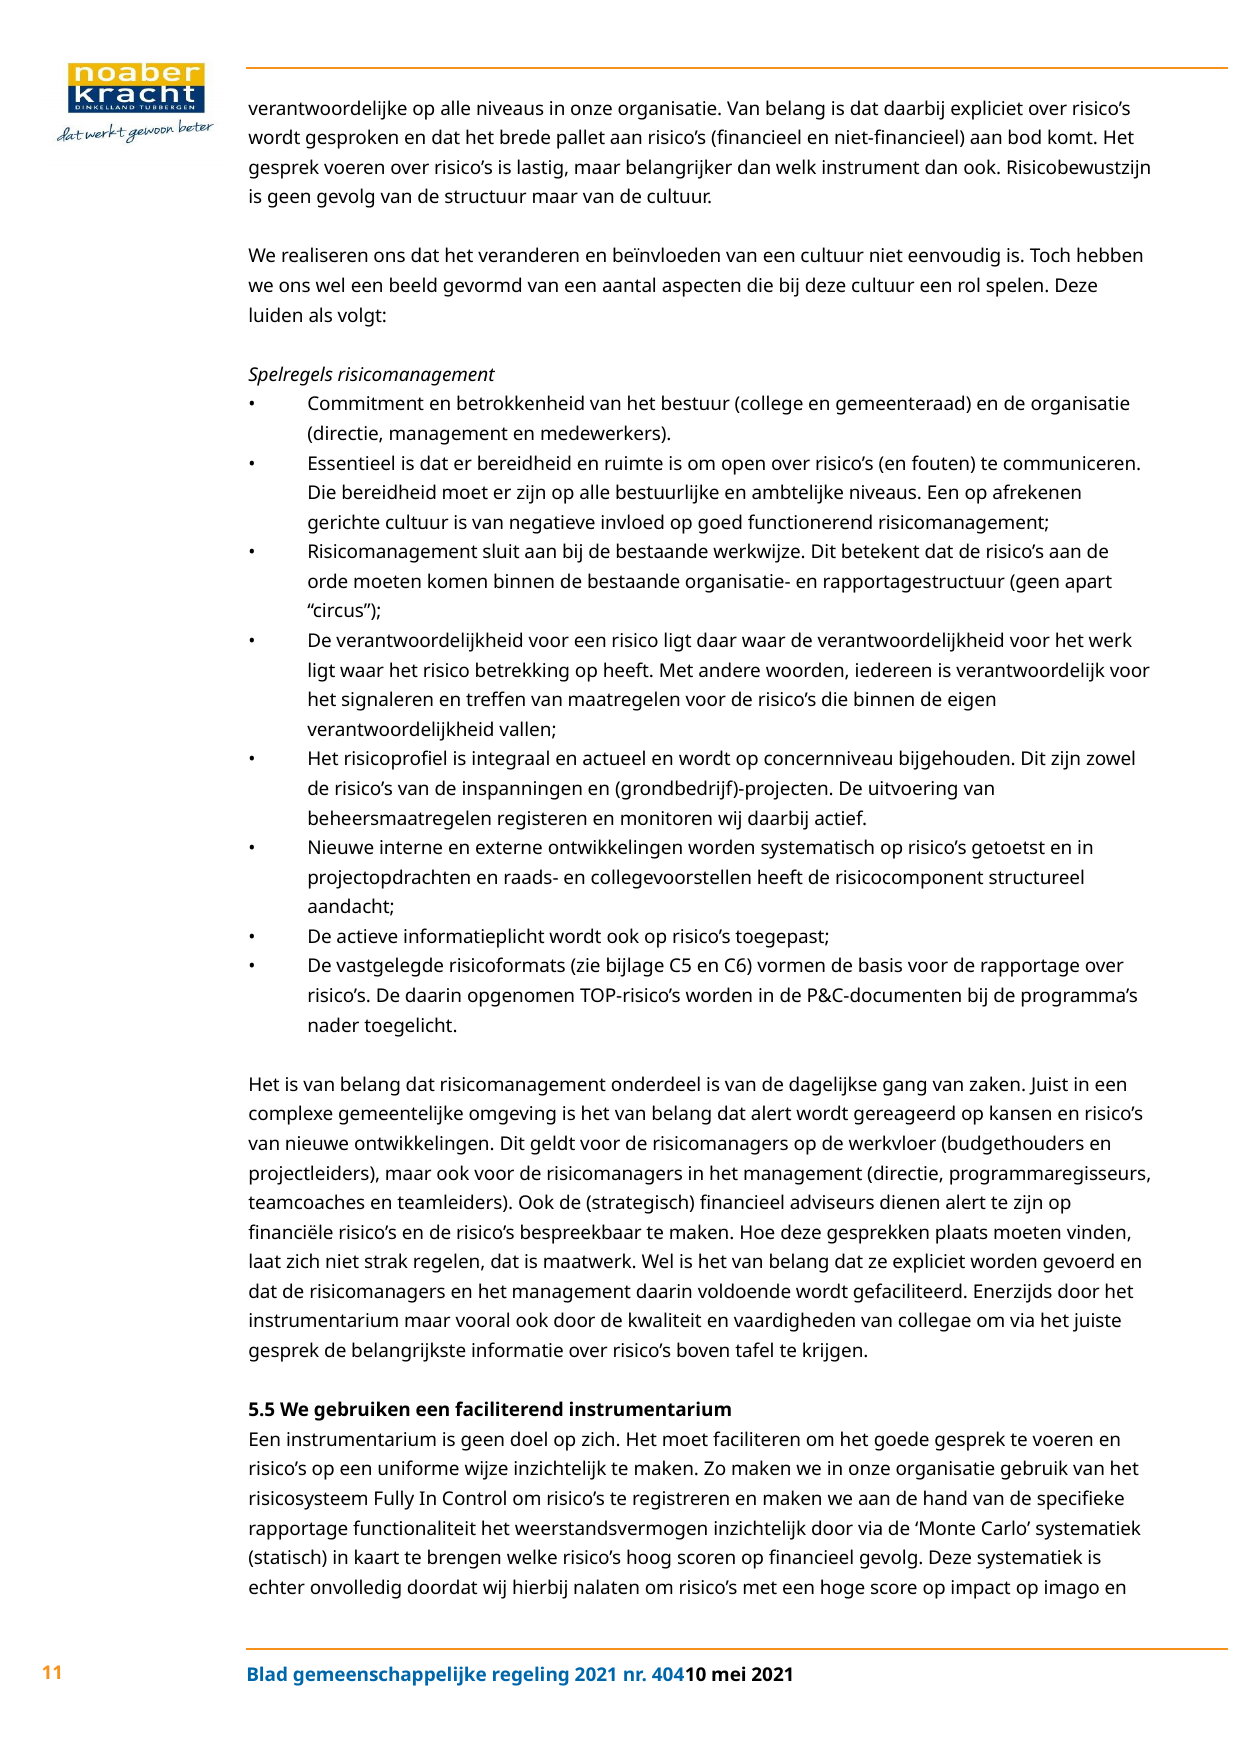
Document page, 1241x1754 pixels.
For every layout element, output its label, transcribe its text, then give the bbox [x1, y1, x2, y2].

text Spelregels risicomanagement [248, 361, 1152, 387]
list De actieve informatieplicht wordt ook op risico’s toegepast; [248, 923, 1152, 949]
text verantwoordelijke op alle niveaus in onze organisatie. Van belang is dat daarbij expliciet over risico’s wordt gesproken en dat het brede pallet aan risico’s (financieel en niet-financieel) aan bod komt. Het gesprek voeren over risico’s is lastig, maar belangrijker dan welk instrument dan ook. Risicobewustzijn is geen gevolg van de structuur maar van de cultuur. [248, 95, 1152, 209]
picture [41, 47, 231, 172]
text 5.5 We gebruiken een faciliterend instrumentarium [248, 1396, 1152, 1422]
list Risicomanagement sluit aan bij de bestaande werkwijze. Dit betekent dat de risico’s aan de orde moeten komen binnen de bestaande organisatie- en rapportagestructuur (geen apart “circus”); [248, 538, 1152, 623]
list De vastgelegde risicoformats (zie bijlage C5 en C6) vormen de basis voor de rapportage over risico’s. De daarin opgenomen TOP-risico’s worden in de P&C-documenten bij de programma’s nader toegelicht. [248, 953, 1152, 1038]
list De verantwoordelijkheid voor een risico ligt daar waar de verantwoordelijkheid voor het werk ligt waar het risico betrekking op heeft. Met andere woorden, iedereen is verantwoordelijk voor het signaleren en treffen van maatregelen voor de risico’s die binnen de eigen verantwoordelijkheid vallen; [248, 627, 1152, 742]
list Het risicoprofiel is integraal en actueel en wordt op concernniveau bijgehouden. Dit zijn zowel de risico’s van de inspanningen en (grondbedrijf)-projecten. De uitvoering van beheersmaatregelen registeren en monitoren wij daarbij actief. [248, 746, 1152, 831]
text Het is van belang dat risicomanagement onderdeel is van de dagelijkse gang van zaken. Juist in een complexe gemeentelijke omgeving is het van belang dat alert wordt gereageerd op kansen en risico’s van nieuwe ontwikkelingen. Dit geldt voor de risicomanagers op de werkvloer (budgethouders en projectleiders), maar ook voor de risicomanagers in het management (directie, programmaregisseurs, teamcoaches en teamleiders). Ook de (strategisch) financieel adviseurs dienen alert te zijn op financiële risico’s en de risico’s bespreekbaar te maken. Hoe deze gesprekken plaats moeten vinden, laat zich niet strak regelen, dat is maatwerk. Wel is het van belang dat ze expliciet worden gevoerd en dat de risicomanagers en het management daarin voldoende wordt gefaciliteerd. Enerzijds door het instrumentarium maar vooral ook door de kwaliteit en vaardigheden van collegae om via het juiste gesprek de belangrijkste informatie over risico’s boven tafel te krijgen. [248, 1071, 1152, 1363]
text Een instrumentarium is geen doel op zich. Het moet faciliteren om het goede gesprek te voeren en risico’s op een uniforme wijze inzichtelijk te maken. Zo maken we in onze organisatie gebruik van het risicosysteem Fully In Control om risico’s te registreren en maken we aan de hand van de specifieke rapportage functionaliteit het weerstandsvermogen inzichtelijk door via de ‘Monte Carlo’ systematiek (statisch) in kaart te brengen welke risico’s hoog scoren op financieel gevolg. Deze systematiek is echter onvolledig doordat wij hierbij nalaten om risico’s met een hoge score op impact op imago en [248, 1426, 1152, 1600]
list Essentieel is dat er bereidheid en ruimte is om open over risico’s (en fouten) te communiceren. Die bereidheid moet er zijn op alle bestuurlijke en ambtelijke niveaus. Een op afrekenen gerichte cultuur is van negatieve invloed op goed functionerend risicomanagement; [248, 450, 1152, 535]
list Commitment en betrokkenheid van het bestuur (college en gemeenteraad) en de organisatie (directie, management en medewerkers). [248, 391, 1152, 446]
text We realiseren ons dat het veranderen en beïnvloeden van een cultuur niet eenvoudig is. Toch hebben we ons wel een beeld gevormd van een aantal aspecten die bij deze cultuur een rol spelen. Deze luiden als volgt: [248, 243, 1152, 328]
list Nieuwe interne en externe ontwikkelingen worden systematisch op risico’s getoetst en in projectopdrachten en raads- en collegevoorstellen heeft de risicocomponent structureel aandacht; [248, 834, 1152, 919]
